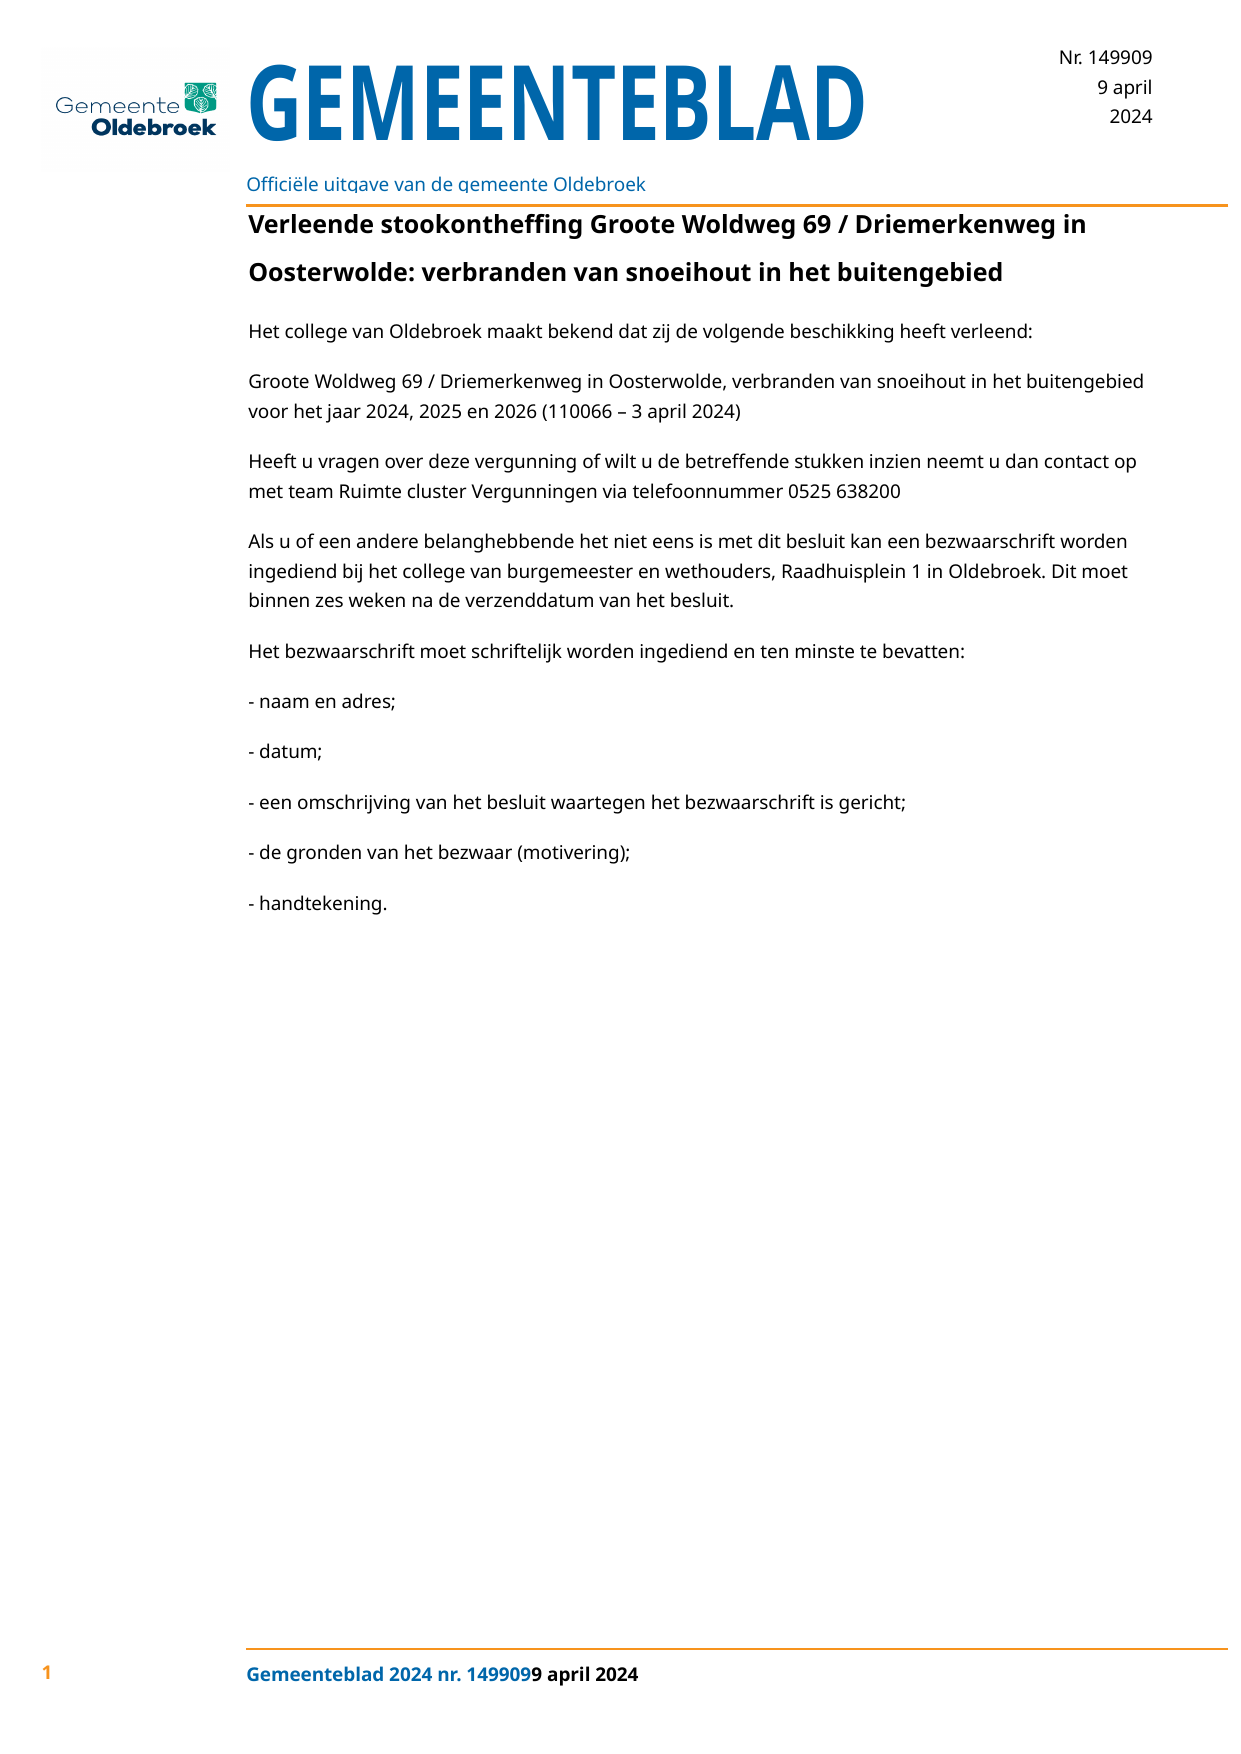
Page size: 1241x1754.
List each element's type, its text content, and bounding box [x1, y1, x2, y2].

text - handtekening. [248, 890, 1152, 916]
text Verleende stookontheffing Groote Woldweg 69 / Driemerkenweg in Oosterwolde: verbranden van snoeihout in het buitengebied [248, 207, 1152, 288]
text Groote Woldweg 69 / Driemerkenweg in Oosterwolde, verbranden van snoeihout in het buitengebied voor het jaar 2024, 2025 en 2026 (110066 – 3 april 2024) [248, 368, 1152, 424]
picture [41, 47, 231, 172]
text Heeft u vragen over deze vergunning of wilt u de betreffende stukken inzien neemt u dan contact op met team Ruimte cluster Vergunningen via telefoonnummer 0525 638200 [248, 448, 1152, 504]
text - de gronden van het bezwaar (motivering); [248, 839, 1152, 865]
text Het bezwaarschrift moet schriftelijk worden ingediend en ten minste te bevatten: [248, 638, 1152, 664]
text Het college van Oldebroek maakt bekend dat zij de volgende beschikking heeft verleend: [248, 318, 1152, 344]
text - een omschrijving van het besluit waartegen het bezwaarschrift is gericht; [248, 789, 1152, 815]
text - datum; [248, 739, 1152, 764]
text Als u of een andere belanghebbende het niet eens is met dit besluit kan een bezwaarschrift worden ingediend bij het college van burgemeester en wethouders, Raadhuisplein 1 in Oldebroek. Dit moet binnen zes weken na de verzenddatum van het besluit. [248, 528, 1152, 613]
text - naam en adres; [248, 688, 1152, 714]
